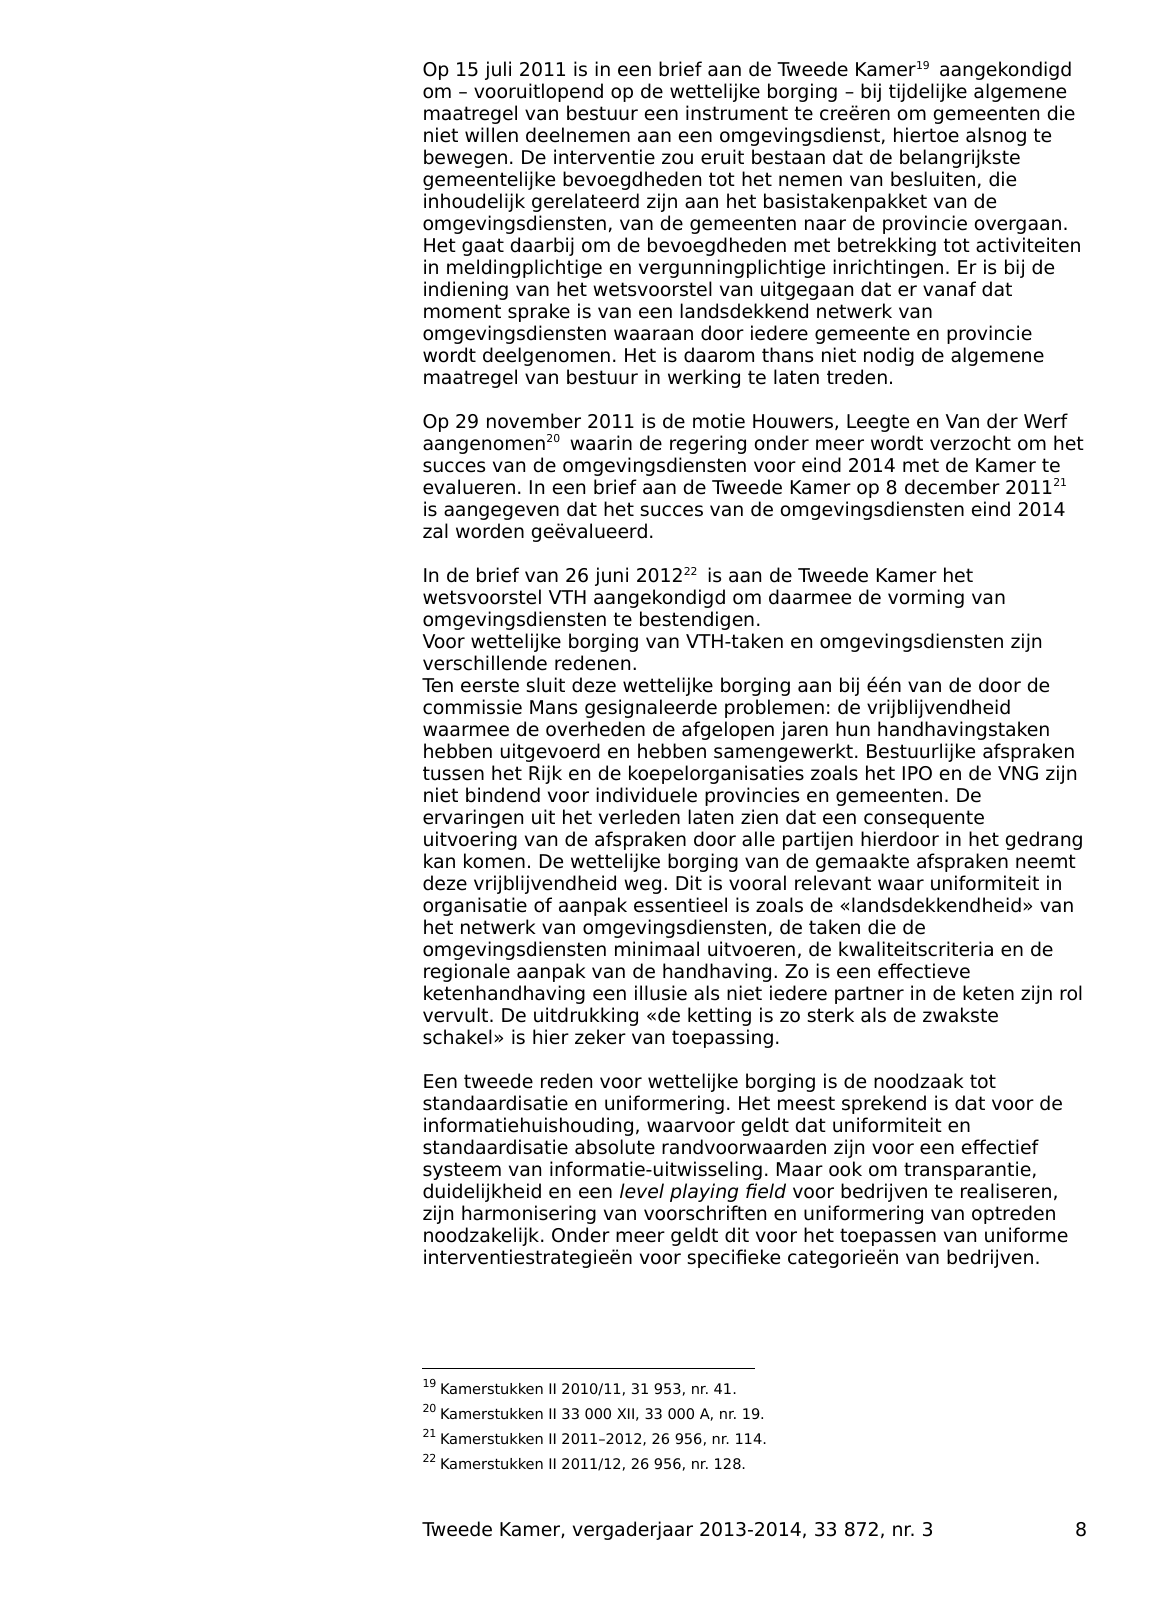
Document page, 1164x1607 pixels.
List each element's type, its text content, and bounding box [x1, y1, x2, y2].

text In de brief van 26 juni 2012 is aan de Tweede Kamer het wetsvoorstel VTH aangekondigd om daarmee de vorming van omgevingsdiensten te bestendigen. [422, 565, 1087, 631]
text Op 29 november 2011 is de motie Houwers, Leegte en Van der Werf aangenomen waarin de regering onder meer wordt verzocht om het succes van de omgevingsdiensten voor eind 2014 met de Kamer te evalueren. In een brief aan de Tweede Kamer op 8 december 2011 is aangegeven dat het succes van de omgevingsdiensten eind 2014 zal worden geëvalueerd. [422, 411, 1087, 543]
text Kamerstukken II 2011/12, 26 956, nr. 128. [422, 1452, 1087, 1474]
text Kamerstukken II 2010/11, 31 953, nr. 41. [422, 1377, 1087, 1399]
text Voor wettelijke borging van VTH-taken en omgevingsdiensten zijn verschillende redenen. [422, 631, 1087, 675]
text Een tweede reden voor wettelijke borging is de noodzaak tot standaardisatie en uniformering. Het meest sprekend is dat voor de informatiehuishouding, waarvoor geldt dat uniformiteit en standaardisatie absolute randvoorwaarden zijn voor een effectief systeem van informatie-uitwisseling. Maar ook om transparantie, duidelijkheid en een level playing field voor bedrijven te realiseren, zijn harmonisering van voorschriften en uniformering van optreden noodzakelijk. Onder meer geldt dit voor het toepassen van uniforme interventiestrategieën voor specifieke categorieën van bedrijven. [422, 1071, 1087, 1268]
text Kamerstukken II 33 000 XII, 33 000 A, nr. 19. [422, 1402, 1087, 1424]
text Op 15 juli 2011 is in een brief aan de Tweede Kamer aangekondigd om – vooruitlopend op de wettelijke borging – bij tijdelijke algemene maatregel van bestuur een instrument te creëren om gemeenten die niet willen deelnemen aan een omgevingsdienst, hiertoe alsnog te bewegen. De interventie zou eruit bestaan dat de belangrijkste gemeentelijke bevoegdheden tot het nemen van besluiten, die inhoudelijk gerelateerd zijn aan het basistakenpakket van de omgevingsdiensten, van de gemeenten naar de provincie overgaan. Het gaat daarbij om de bevoegdheden met betrekking tot activiteiten in meldingplichtige en vergunningplichtige inrichtingen. Er is bij de indiening van het wetsvoorstel van uitgegaan dat er vanaf dat moment sprake is van een landsdekkend netwerk van omgevingsdiensten waaraan door iedere gemeente en provincie wordt deelgenomen. Het is daarom thans niet nodig de algemene maatregel van bestuur in werking te laten treden. [422, 59, 1087, 389]
text Kamerstukken II 2011–2012, 26 956, nr. 114. [422, 1427, 1087, 1449]
text Ten eerste sluit deze wettelijke borging aan bij één van de door de commissie Mans gesignaleerde problemen: de vrijblijvendheid waarmee de overheden de afgelopen jaren hun handhavingstaken hebben uitgevoerd en hebben samengewerkt. Bestuurlijke afspraken tussen het Rijk en de koepelorganisaties zoals het IPO en de VNG zijn niet bindend voor individuele provincies en gemeenten. De ervaringen uit het verleden laten zien dat een consequente uitvoering van de afspraken door alle partijen hierdoor in het gedrang kan komen. De wettelijke borging van de gemaakte afspraken neemt deze vrijblijvendheid weg. Dit is vooral relevant waar uniformiteit in organisatie of aanpak essentieel is zoals de «landsdekkendheid» van het netwerk van omgevingsdiensten, de taken die de omgevingsdiensten minimaal uitvoeren, de kwaliteitscriteria en de regionale aanpak van de handhaving. Zo is een effectieve ketenhandhaving een illusie als niet iedere partner in de keten zijn rol vervult. De uitdrukking «de ketting is zo sterk als de zwakste schakel» is hier zeker van toepassing. [422, 675, 1087, 1048]
